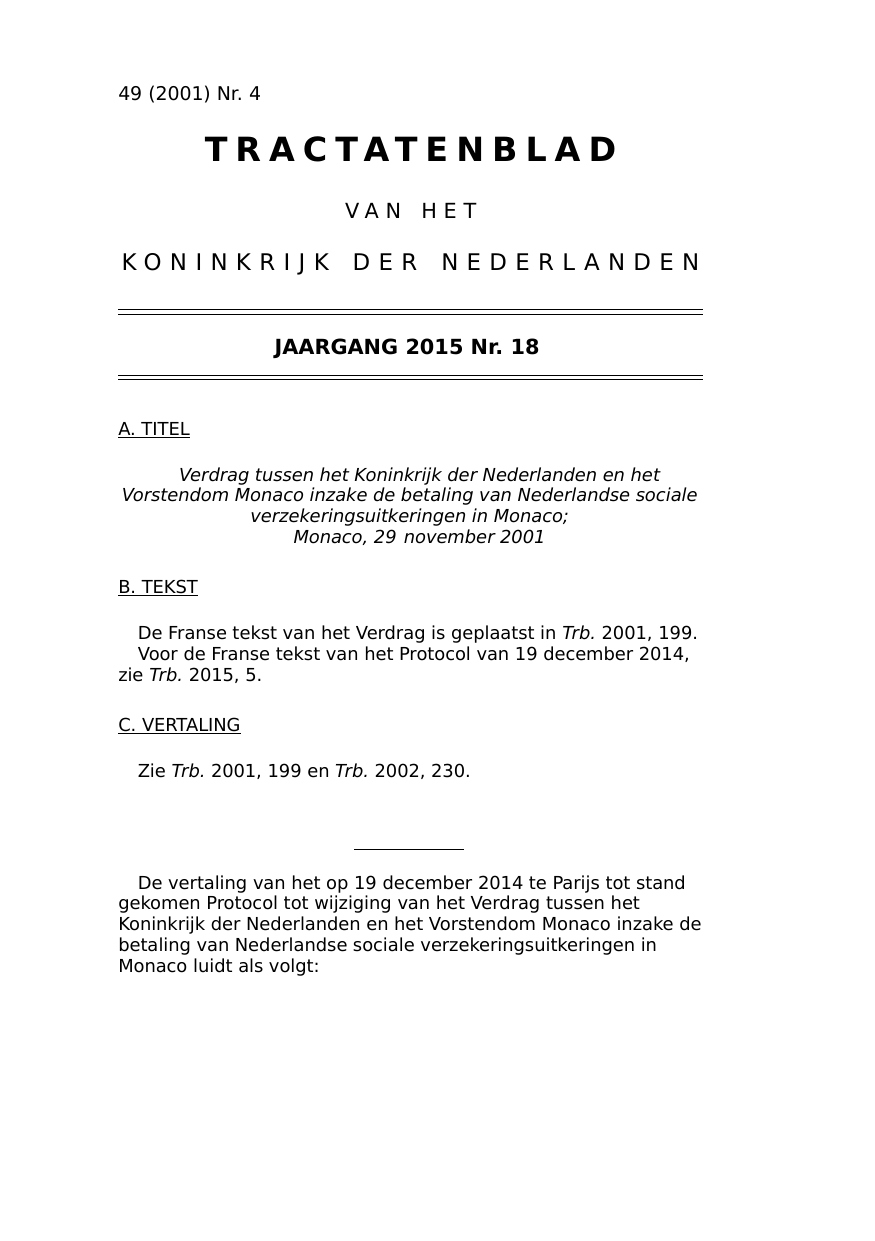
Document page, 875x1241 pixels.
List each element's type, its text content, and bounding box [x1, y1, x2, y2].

text 49 (2001) Nr. 4 [118, 83, 703, 105]
text Monaco, 29 november 2001 [118, 527, 703, 547]
subtitle A. TITEL [118, 419, 703, 439]
text VAN HET [118, 199, 703, 223]
text Zie Trb. 2001, 199 en Trb. 2002, 230. [118, 761, 703, 782]
text De Franse tekst van het Verdrag is geplaatst in Trb. 2001, 199. [118, 623, 703, 644]
text Voor de Franse tekst van het Protocol van 19 december 2014, zie Trb. 2015, 5. [118, 644, 703, 685]
text JAARGANG 2015 Nr. 18 [118, 335, 703, 359]
text Verdrag tussen het Koninkrijk der Nederlanden en het Vorstendom Monaco inzake de betaling van Nederlandse sociale verzekeringsuitkeringen in Monaco; [118, 464, 703, 527]
text TRACTATENBLAD [118, 130, 703, 169]
subtitle B. TEKST [118, 577, 703, 598]
text De vertaling van het op 19 december 2014 te Parijs tot stand gekomen Protocol tot wijziging van het Verdrag tussen het Koninkrijk der Nederlanden en het Vorstendom Monaco inzake de betaling van Nederlandse sociale verzekeringsuitkeringen in Monaco luidt als volgt: [118, 872, 703, 976]
text KONINKRIJK DER NEDERLANDEN [118, 249, 703, 276]
subtitle C. VERTALING [118, 715, 703, 736]
